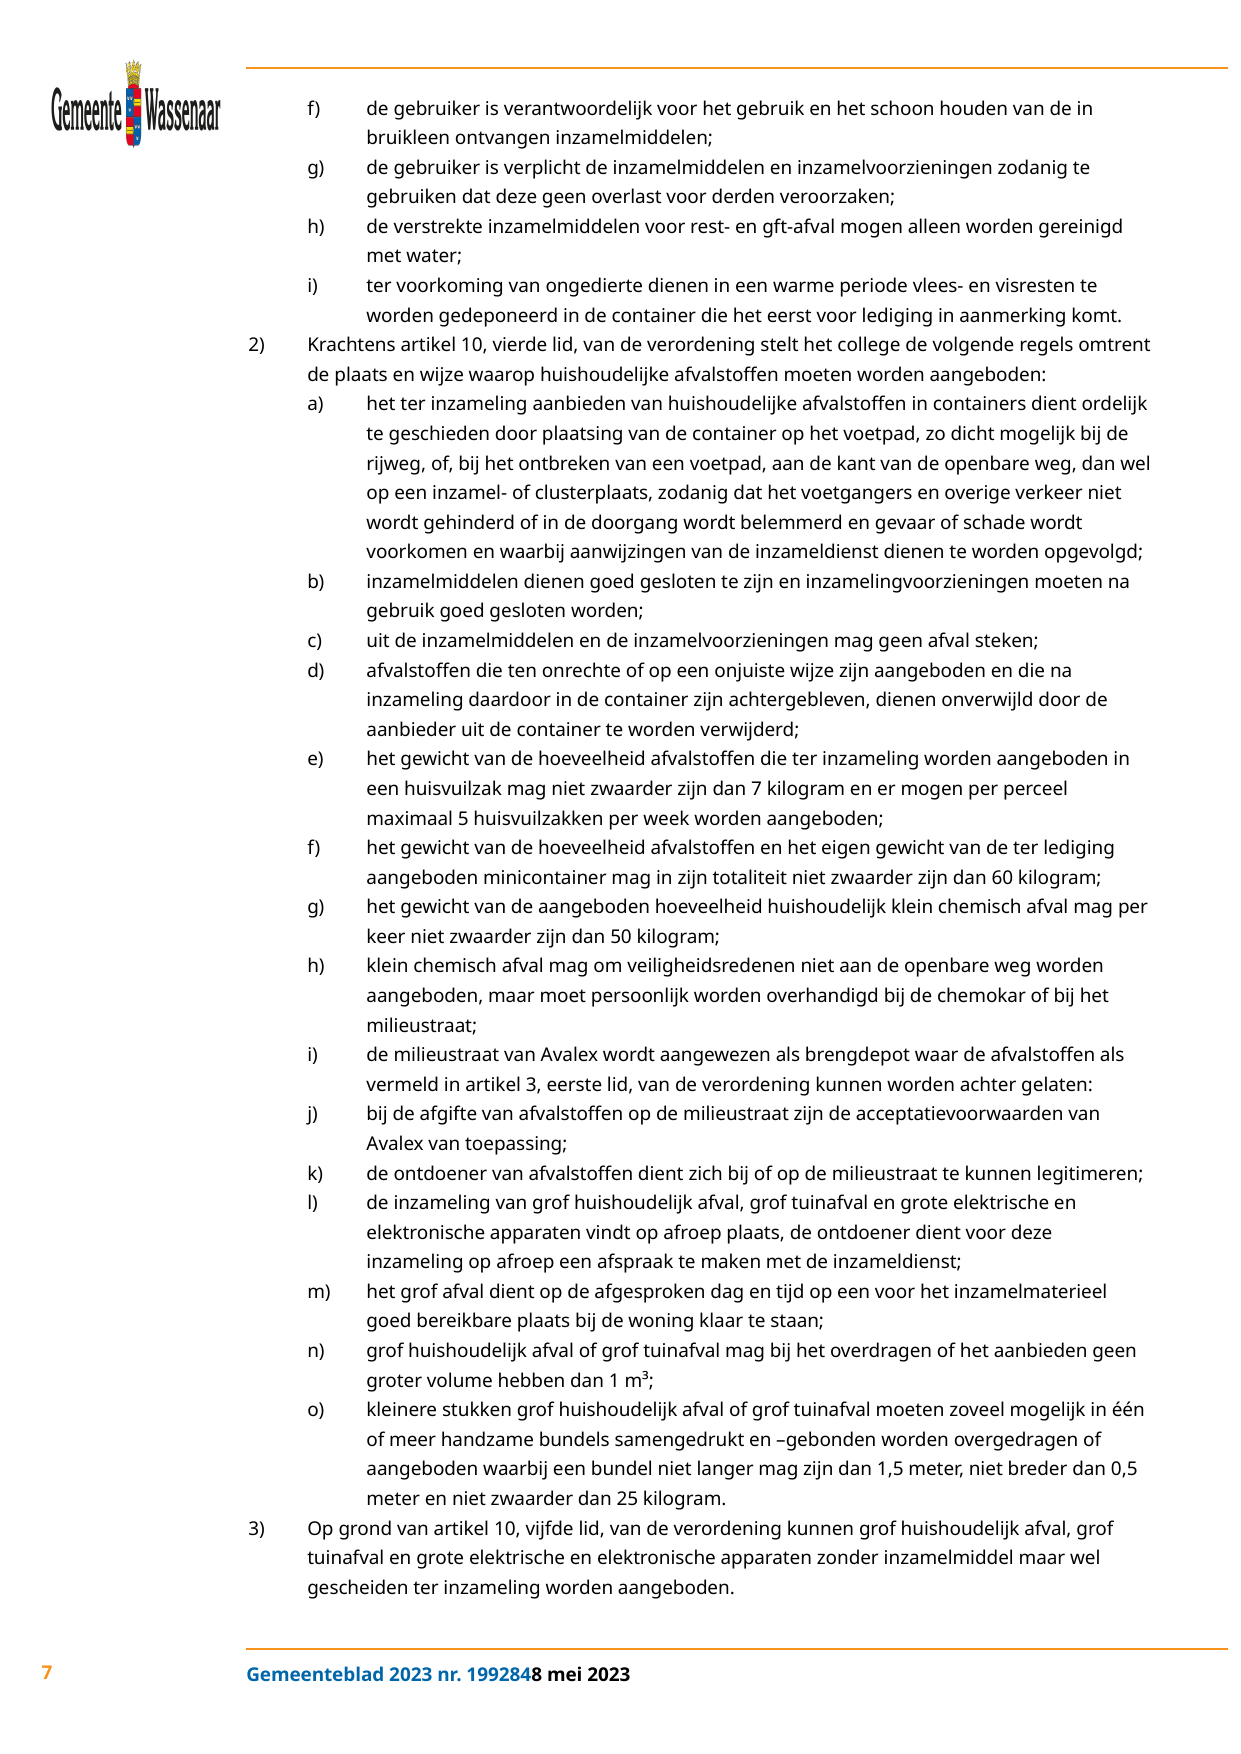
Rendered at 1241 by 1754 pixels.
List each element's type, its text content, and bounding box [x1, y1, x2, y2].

list afvalstoffen die ten onrechte of op een onjuiste wijze zijn aangeboden en die na inzameling daardoor in de container zijn achtergebleven, dienen onverwijld door de aanbieder uit de container te worden verwijderd; [307, 657, 1152, 742]
list het gewicht van de aangeboden hoeveelheid huishoudelijk klein chemisch afval mag per keer niet zwaarder zijn dan 50 kilogram; [307, 893, 1152, 949]
list Op grond van artikel 10, vijfde lid, van de verordening kunnen grof huishoudelijk afval, grof tuinafval en grote elektrische en elektronische apparaten zonder inzamelmiddel maar wel gescheiden ter inzameling worden aangeboden. [248, 1515, 1152, 1600]
list bij de afgifte van afvalstoffen op de milieustraat zijn de acceptatievoorwaarden van Avalex van toepassing; [307, 1101, 1152, 1156]
list ter voorkoming van ongedierte dienen in een warme periode vlees- en visresten te worden gedeponeerd in de container die het eerst voor lediging in aanmerking komt. [307, 272, 1152, 328]
list de ontdoener van afvalstoffen dient zich bij of op de milieustraat te kunnen legitimeren; [307, 1160, 1152, 1186]
list klein chemisch afval mag om veiligheidsredenen niet aan de openbare weg worden aangeboden, maar moet persoonlijk worden overhandigd bij de chemokar of bij het milieustraat; [307, 953, 1152, 1038]
picture [41, 47, 231, 172]
list kleinere stukken grof huishoudelijk afval of grof tuinafval moeten zoveel mogelijk in één of meer handzame bundels samengedrukt en –gebonden worden overgedragen of aangeboden waarbij een bundel niet langer mag zijn dan 1,5 meter, niet breder dan 0,5 meter en niet zwaarder dan 25 kilogram. [307, 1396, 1152, 1511]
list het gewicht van de hoeveelheid afvalstoffen en het eigen gewicht van de ter lediging aangeboden minicontainer mag in zijn totaliteit niet zwaarder zijn dan 60 kilogram; [307, 834, 1152, 890]
list het gewicht van de hoeveelheid afvalstoffen die ter inzameling worden aangeboden in een huisvuilzak mag niet zwaarder zijn dan 7 kilogram en er mogen per perceel maximaal 5 huisvuilzakken per week worden aangeboden; [307, 746, 1152, 831]
list de verstrekte inzamelmiddelen voor rest- en gft-afval mogen alleen worden gereinigd met water; [307, 213, 1152, 268]
list de milieustraat van Avalex wordt aangewezen als brengdepot waar de afvalstoffen als vermeld in artikel 3, eerste lid, van de verordening kunnen worden achter gelaten: [307, 1041, 1152, 1097]
list de gebruiker is verantwoordelijk voor het gebruik en het schoon houden van de in bruikleen ontvangen inzamelmiddelen; [307, 95, 1152, 150]
list Krachtens artikel 10, vierde lid, van de verordening stelt het college de volgende regels omtrent de plaats en wijze waarop huishoudelijke afvalstoffen moeten worden aangeboden: [248, 331, 1152, 387]
list het ter inzameling aanbieden van huishoudelijke afvalstoffen in containers dient ordelijk te geschieden door plaatsing van de container op het voetpad, zo dicht mogelijk bij de rijweg, of, bij het ontbreken van een voetpad, aan de kant van de openbare weg, dan wel op een inzamel- of clusterplaats, zodanig dat het voetgangers en overige verkeer niet wordt gehinderd of in de doorgang wordt belemmerd en gevaar of schade wordt voorkomen en waarbij aanwijzingen van de inzameldienst dienen te worden opgevolgd; [307, 391, 1152, 564]
list het grof afval dient op de afgesproken dag en tijd op een voor het inzamelmaterieel goed bereikbare plaats bij de woning klaar te staan; [307, 1278, 1152, 1333]
list de gebruiker is verplicht de inzamelmiddelen en inzamelvoorzieningen zodanig te gebruiken dat deze geen overlast voor derden veroorzaken; [307, 154, 1152, 209]
list inzamelmiddelen dienen goed gesloten te zijn en inzamelingvoorzieningen moeten na gebruik goed gesloten worden; [307, 568, 1152, 623]
list de inzameling van grof huishoudelijk afval, grof tuinafval en grote elektrische en elektronische apparaten vindt op afroep plaats, de ontdoener dient voor deze inzameling op afroep een afspraak te maken met de inzameldienst; [307, 1189, 1152, 1274]
list grof huishoudelijk afval of grof tuinafval mag bij het overdragen of het aanbieden geen groter volume hebben dan 1 m³; [307, 1337, 1152, 1393]
list uit de inzamelmiddelen en de inzamelvoorzieningen mag geen afval steken; [307, 627, 1152, 653]
